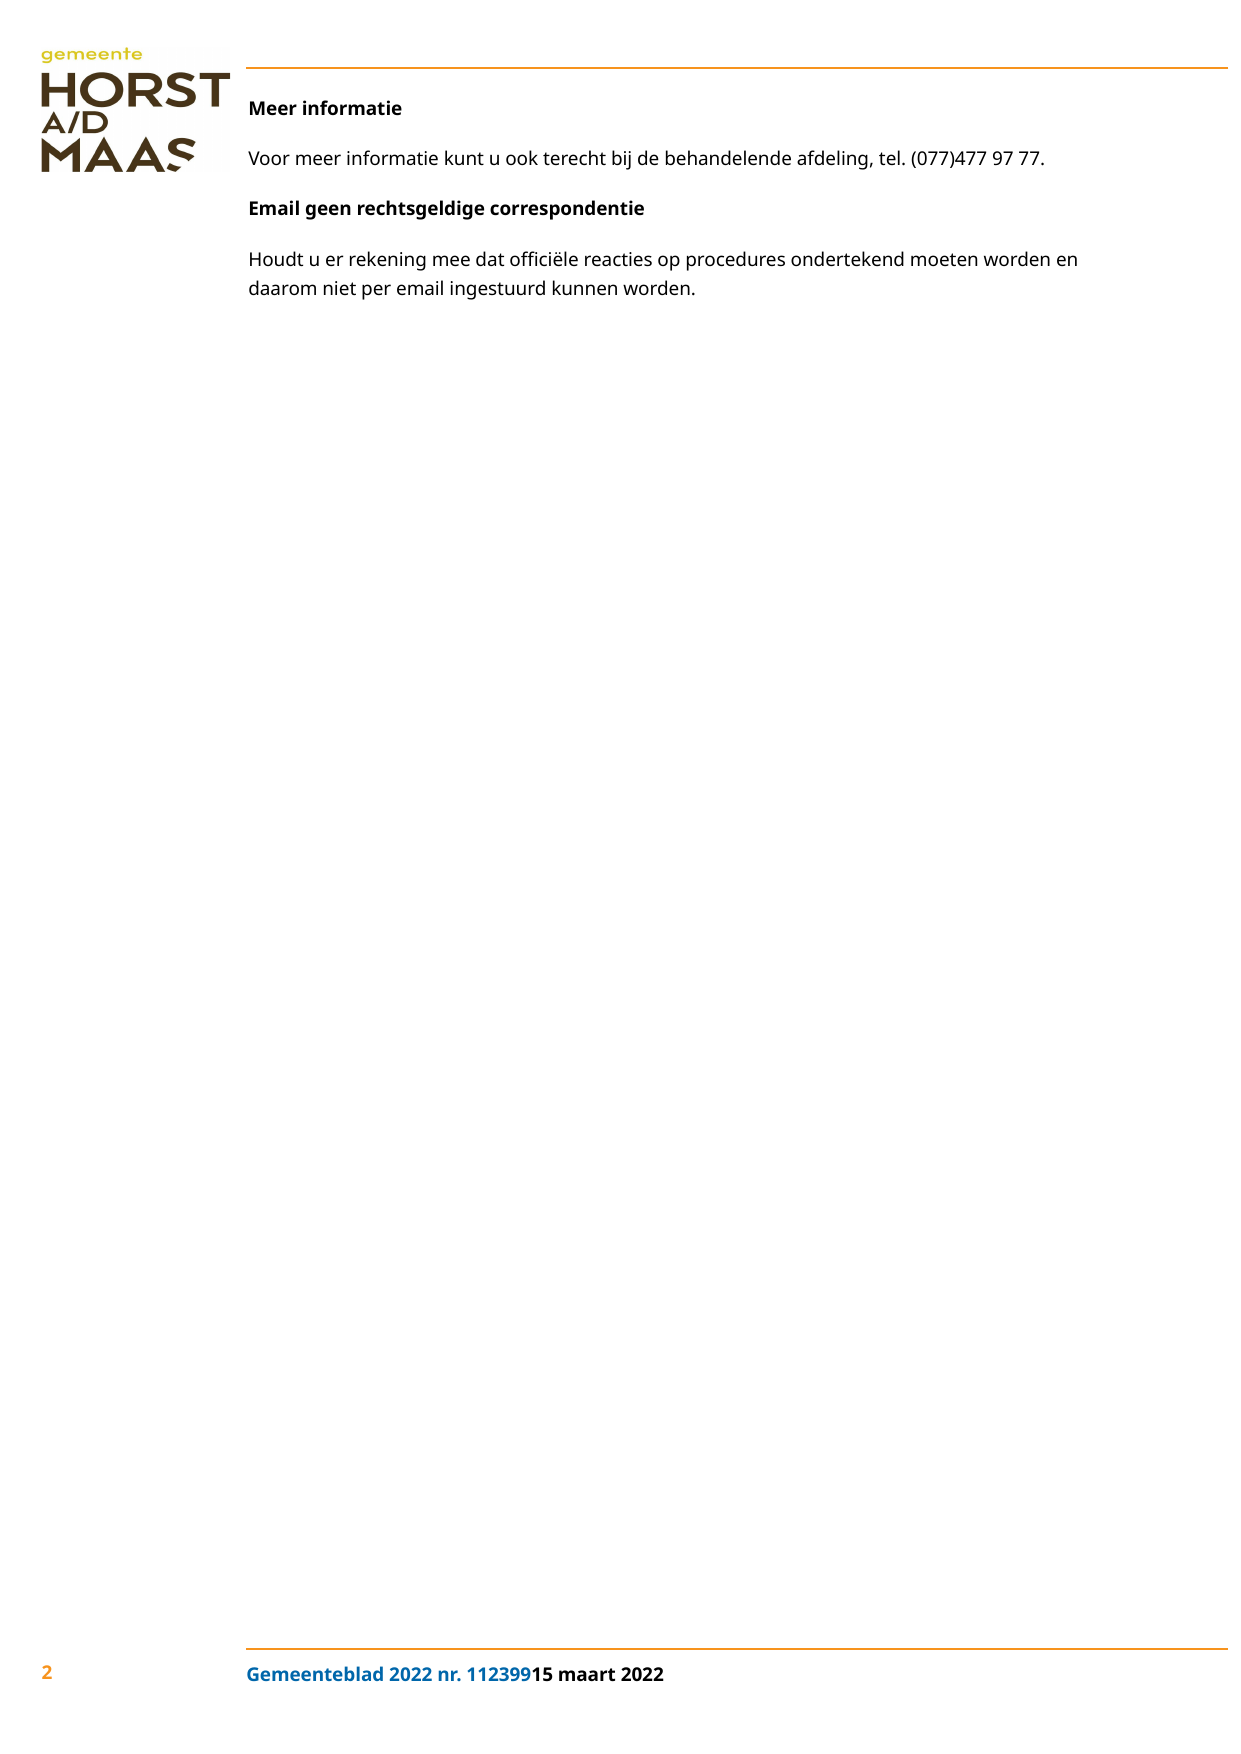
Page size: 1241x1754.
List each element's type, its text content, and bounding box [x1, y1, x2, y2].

text Meer informatie [248, 95, 1152, 121]
text Houdt u er rekening mee dat officiële reacties op procedures ondertekend moeten worden en daarom niet per email ingestuurd kunnen worden. [248, 246, 1152, 301]
text Voor meer informatie kunt u ook terecht bij de behandelende afdeling, tel. (077)477 97 77. [248, 145, 1152, 171]
text Email geen rechtsgeldige correspondentie [248, 196, 1152, 221]
picture [41, 47, 231, 172]
